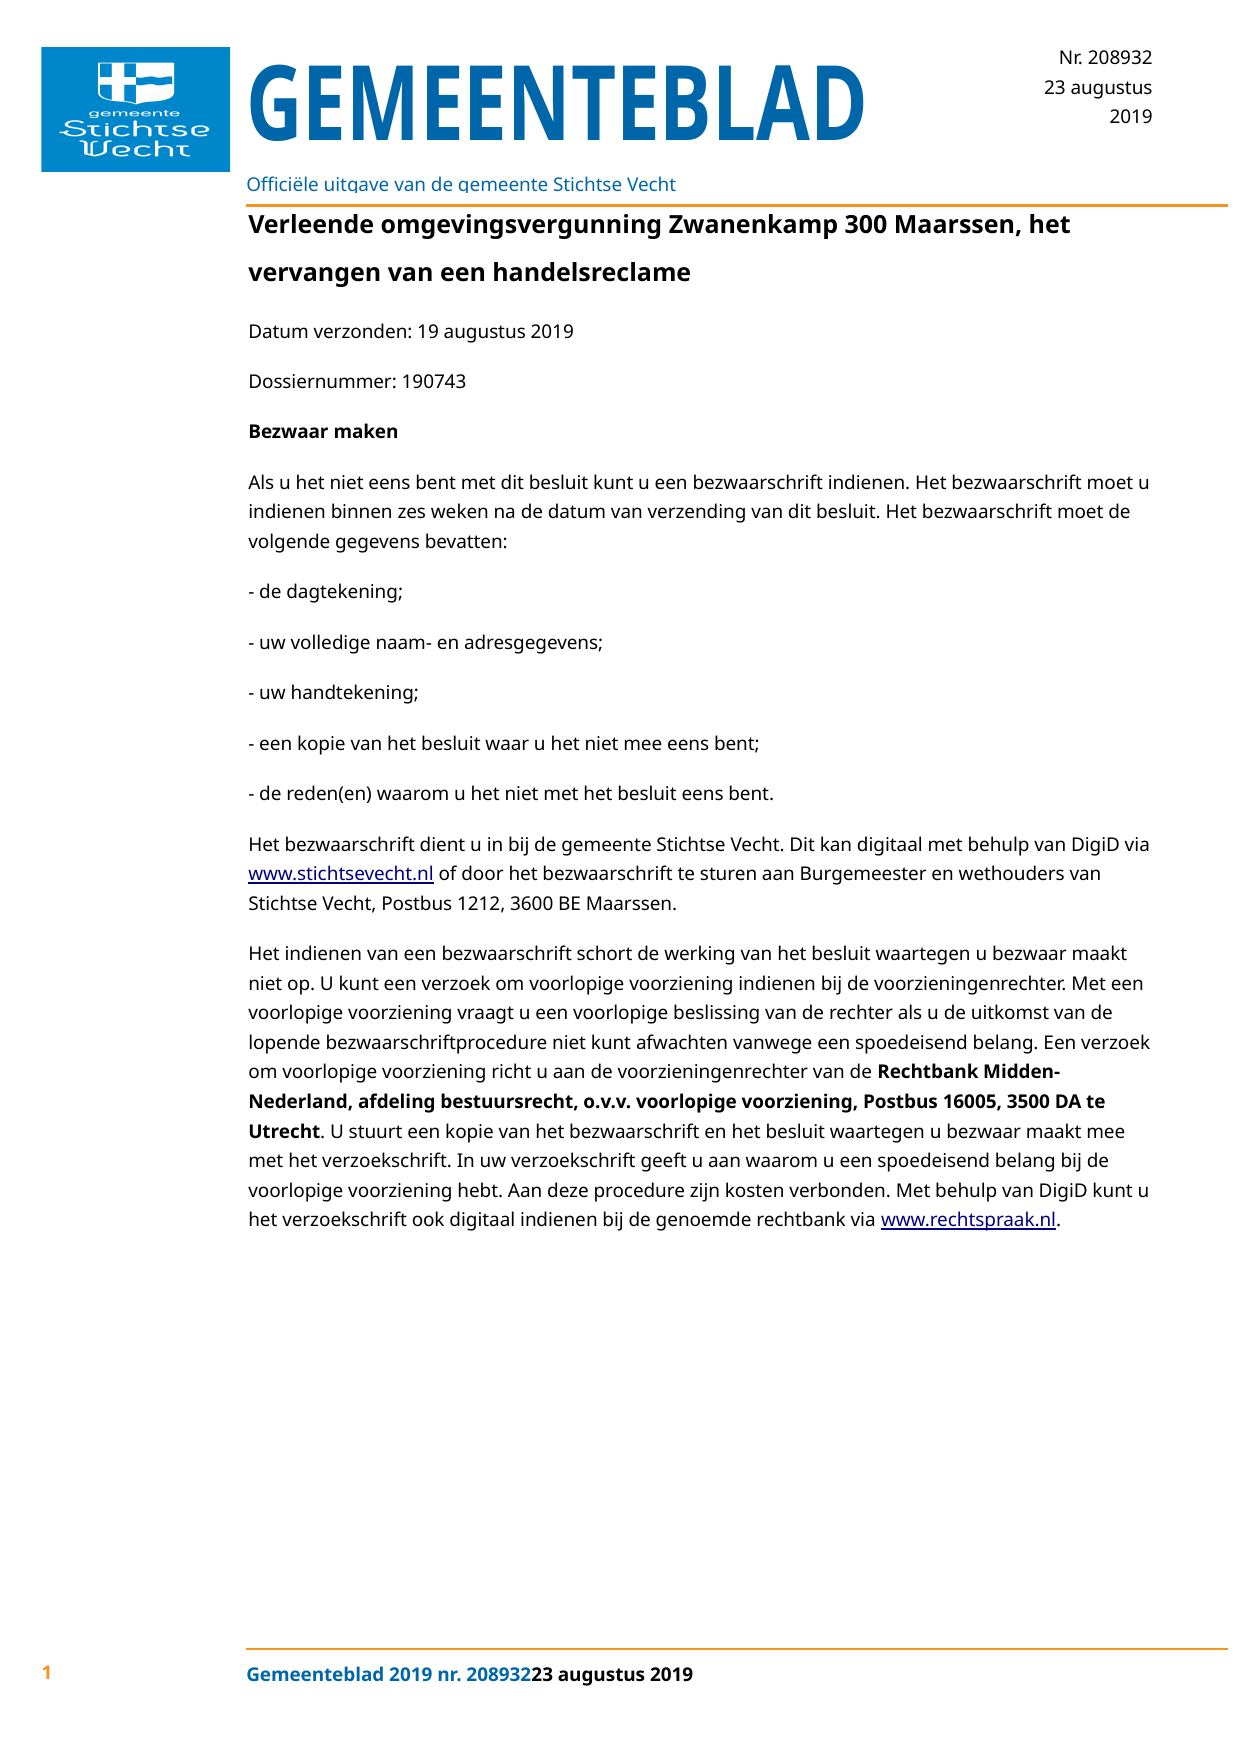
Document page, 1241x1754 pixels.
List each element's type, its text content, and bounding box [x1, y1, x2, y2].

text - de dagtekening; [248, 579, 1152, 604]
text Dossiernummer: 190743 [248, 368, 1152, 394]
picture [99, 63, 135, 101]
text Het bezwaarschrift dient u in bij de gemeente Stichtse Vecht. Dit kan digitaal met behulp van DigiD via www.stichtsevecht.nl of door het bezwaarschrift te sturen aan Burgemeester en wethouders van Stichtse Vecht, Postbus 1212, 3600 BE Maarssen. [248, 831, 1152, 916]
picture [137, 63, 174, 103]
text Bezwaar maken [248, 419, 1152, 444]
text - de reden(en) waarom u het niet met het besluit eens bent. [248, 780, 1152, 806]
text Als u het niet eens bent met dit besluit kunt u een bezwaarschrift indienen. Het bezwaarschrift moet u indienen binnen zes weken na de datum van verzending van dit besluit. Het bezwaarschrift moet de volgende gegevens bevatten: [248, 469, 1152, 554]
text Datum verzonden: 19 augustus 2019 [248, 318, 1152, 344]
text Het indienen van een bezwaarschrift schort de werking van het besluit waartegen u bezwaar maakt niet op. U kunt een verzoek om voorlopige voorziening indienen bij de voorzieningenrechter. Met een voorlopige voorziening vraagt u een voorlopige beslissing van de rechter als u de uitkomst van de lopende bezwaarschriftprocedure niet kunt afwachten vanwege een spoedeisend belang. Een verzoek om voorlopige voorziening richt u aan de voorzieningenrechter van de Rechtbank Midden-Nederland, afdeling bestuursrecht, o.v.v. voorlopige voorziening, Postbus 16005, 3500 DA te Utrecht. U stuurt een kopie van het bezwaarschrift en het besluit waartegen u bezwaar maakt mee met het verzoekschrift. In uw verzoekschrift geeft u aan waarom u een spoedeisend belang bij de voorlopige voorziening hebt. Aan deze procedure zijn kosten verbonden. Met behulp van DigiD kunt u het verzoekschrift ook digitaal indienen bij de genoemde rechtbank via www.rechtspraak.nl. [248, 940, 1152, 1232]
text - een kopie van het besluit waar u het niet mee eens bent; [248, 730, 1152, 756]
text Verleende omgevingsvergunning Zwanenkamp 300 Maarssen, het vervangen van een handelsreclame [248, 207, 1152, 288]
text - uw handtekening; [248, 679, 1152, 705]
text - uw volledige naam- en adresgegevens; [248, 629, 1152, 655]
